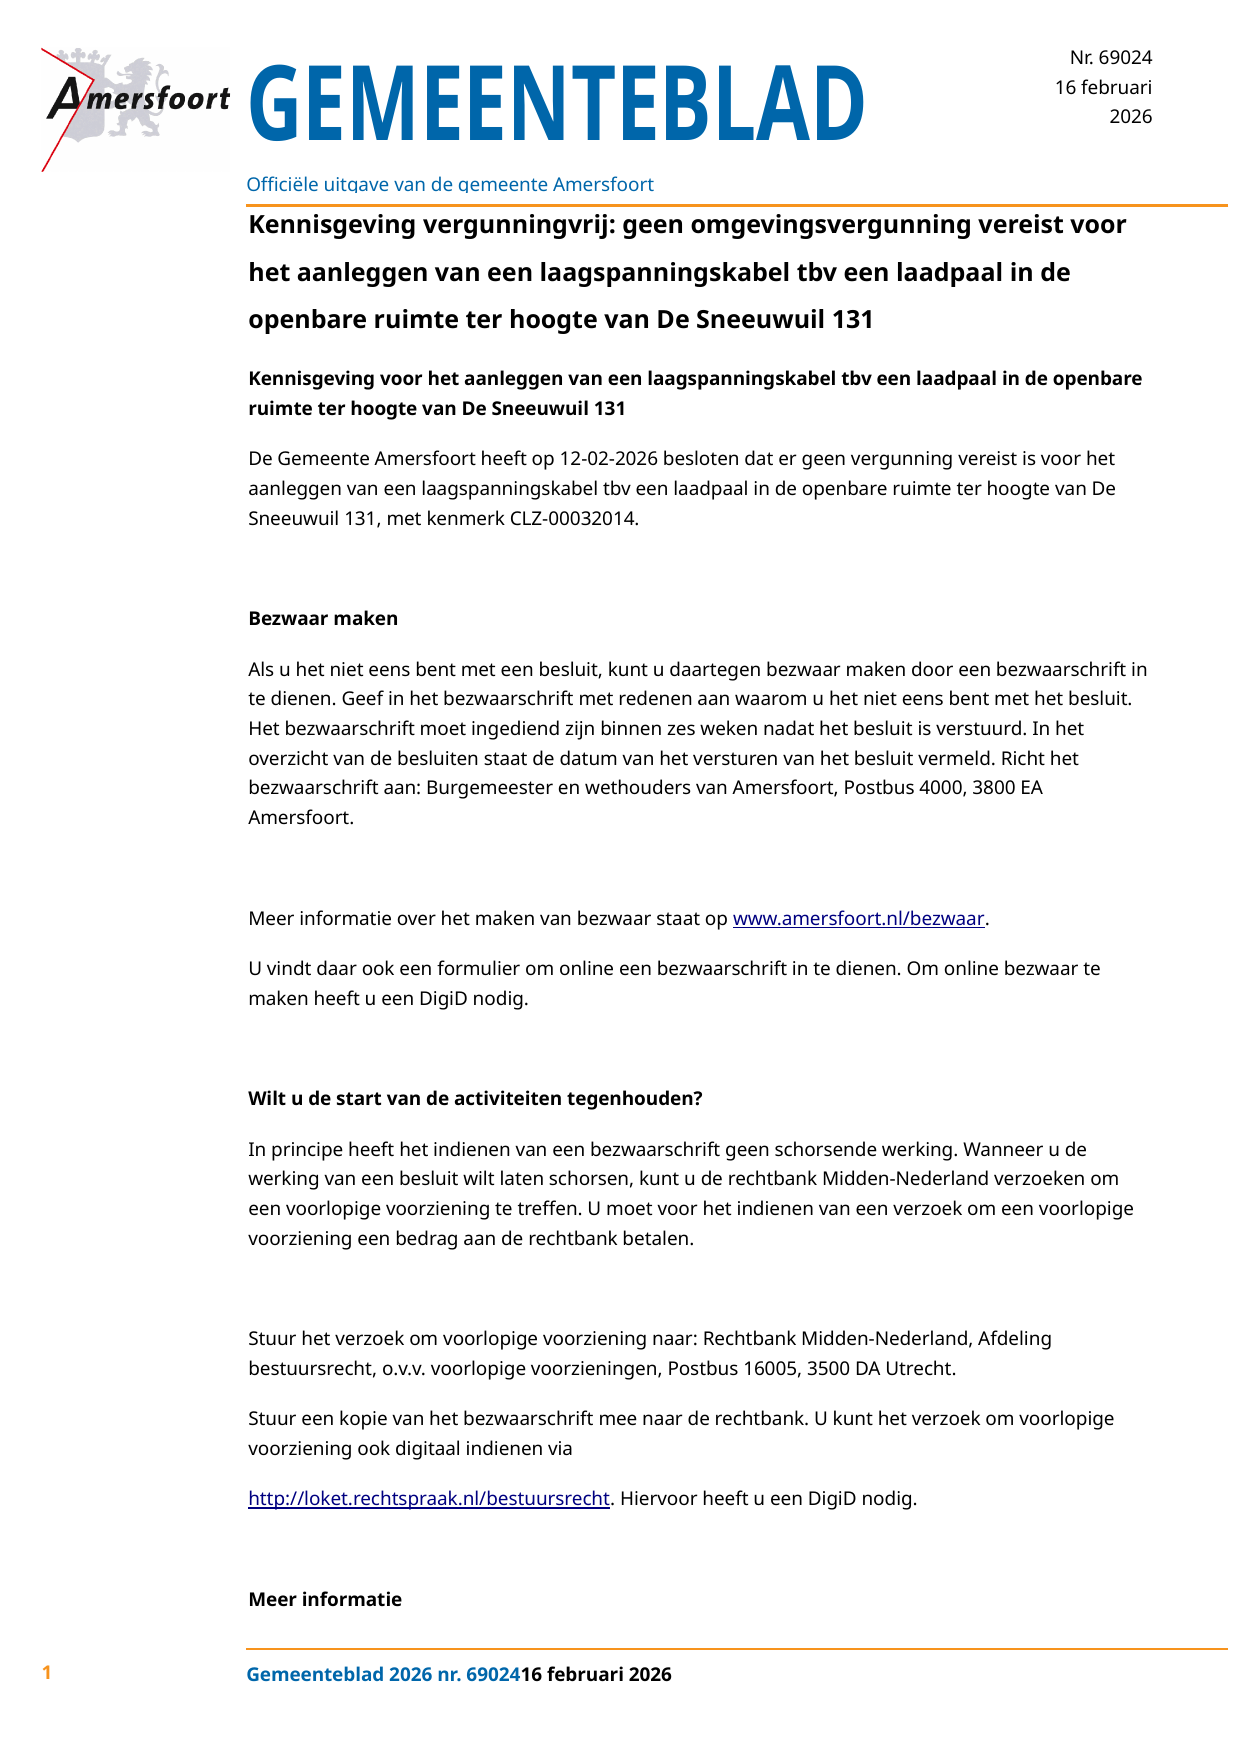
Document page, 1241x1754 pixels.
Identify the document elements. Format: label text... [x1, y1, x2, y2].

text Wilt u de start van de activiteiten tegenhouden? [248, 1086, 1152, 1111]
text Meer informatie over het maken van bezwaar staat op www.amersfoort.nl/bezwaar. [248, 905, 1152, 930]
text Stuur het verzoek om voorlopige voorziening naar: Rechtbank Midden-Nederland, Afdeling bestuursrecht, o.v.v. voorlopige voorzieningen, Postbus 16005, 3500 DA Utrecht. [248, 1326, 1152, 1381]
text Als u het niet eens bent met een besluit, kunt u daartegen bezwaar maken door een bezwaarschrift in te dienen. Geef in het bezwaarschrift met redenen aan waarom u het niet eens bent met het besluit. Het bezwaarschrift moet ingediend zijn binnen zes weken nadat het besluit is verstuurd. In het overzicht van de besluiten staat de datum van het versturen van het besluit vermeld. Richt het bezwaarschrift aan: Burgemeester en wethouders van Amersfoort, Postbus 4000, 3800 EA Amersfoort. [248, 656, 1152, 829]
text Kennisgeving vergunningvrij: geen omgevingsvergunning vereist voor het aanleggen van een laagspanningskabel tbv een laadpaal in de openbare ruimte ter hoogte van De Sneeuwuil 131 [248, 207, 1152, 336]
text http://loket.rechtspraak.nl/bestuursrecht. Hiervoor heeft u een DigiD nodig. [248, 1486, 1152, 1511]
text Bezwaar maken [248, 606, 1152, 631]
text In principe heeft het indienen van een bezwaarschrift geen schorsende werking. Wanneer u de werking van een besluit wilt laten schorsen, kunt u de rechtbank Midden-Nederland verzoeken om een voorlopige voorziening te treffen. U moet voor het indienen van een verzoek om een voorlopige voorziening een bedrag aan de rechtbank betalen. [248, 1136, 1152, 1250]
text Stuur een kopie van het bezwaarschrift mee naar de rechtbank. U kunt het verzoek om voorlopige voorziening ook digitaal indienen via [248, 1406, 1152, 1461]
text Meer informatie [248, 1586, 1152, 1612]
text U vindt daar ook een formulier om online een bezwaarschrift in te dienen. Om online bezwaar te maken heeft u een DigiD nodig. [248, 955, 1152, 1010]
text De Gemeente Amersfoort heeft op 12-02-2026 besloten dat er geen vergunning vereist is voor het aanleggen van een laagspanningskabel tbv een laadpaal in de openbare ruimte ter hoogte van De Sneeuwuil 131, met kenmerk CLZ-00032014. [248, 446, 1152, 530]
picture [41, 47, 231, 172]
text Kennisgeving voor het aanleggen van een laagspanningskabel tbv een laadpaal in de openbare ruimte ter hoogte van De Sneeuwuil 131 [248, 366, 1152, 421]
